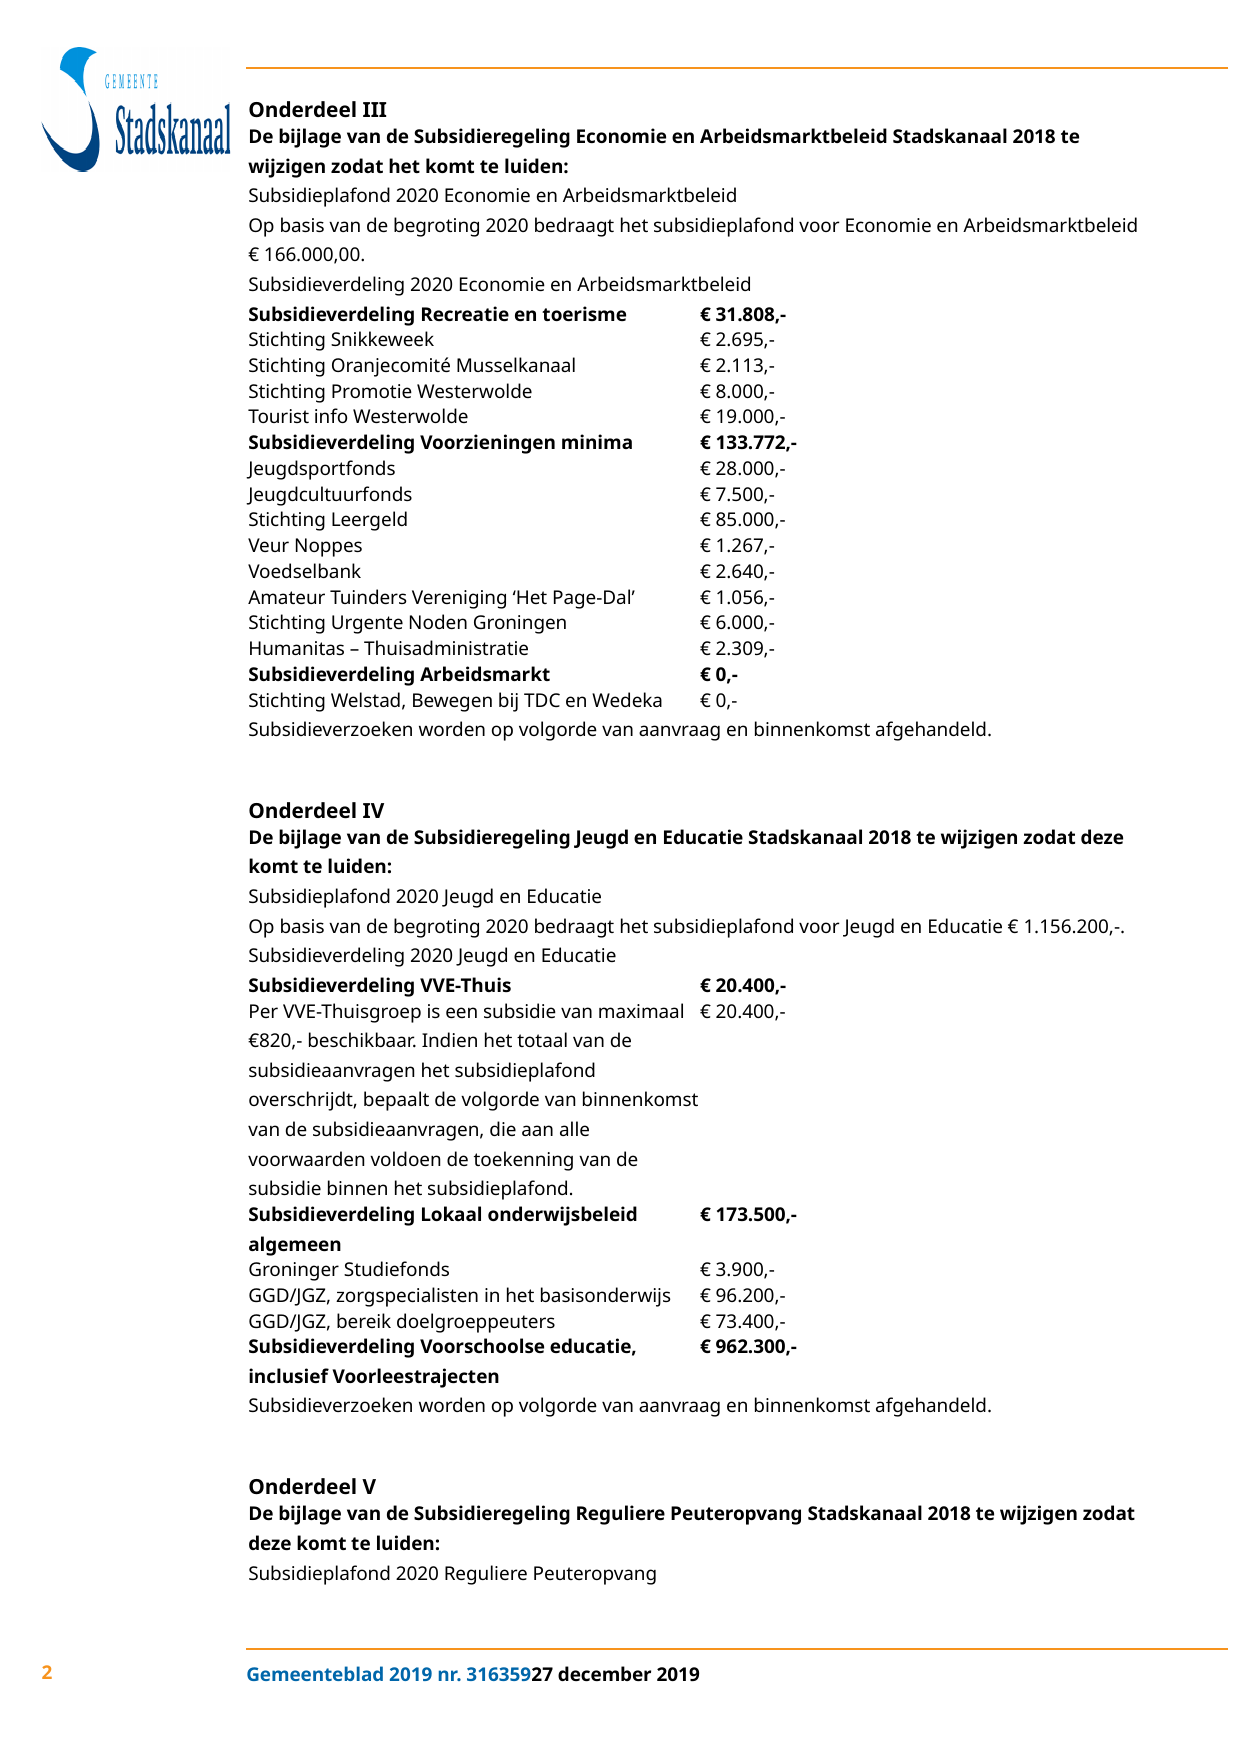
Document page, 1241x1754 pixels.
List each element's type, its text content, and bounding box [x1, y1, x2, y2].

table_cell GGD/JGZ, bereik doelgroeppeuters [248, 1308, 700, 1334]
table_cell € 20.400,- [700, 998, 1152, 1201]
table_cell Per VVE-Thuisgroep is een subsidie van maximaal €820,- beschikbaar. Indien het totaal van de subsidieaanvragen het subsidieplafond overschrijdt, bepaalt de volgorde van binnenkomst van de subsidieaanvragen, die aan alle voorwaarden voldoen de toekenning van de subsidie binnen het subsidieplafond. [248, 998, 700, 1201]
table_cell € 133.772,- [700, 430, 1152, 455]
table_cell € 8.000,- [700, 378, 1152, 404]
table_cell € 73.400,- [700, 1308, 1152, 1334]
text Onderdeel III [248, 95, 1152, 123]
table_header € 20.400,- [700, 972, 1152, 998]
table_cell Stichting Promotie Westerwolde [248, 378, 700, 404]
text De bijlage van de Subsidieregeling Jeugd en Educatie Stadskanaal 2018 te wijzigen zodat deze komt te luiden: [248, 824, 1152, 879]
text Subsidieverzoeken worden op volgorde van aanvraag en binnenkomst afgehandeld. [248, 716, 1152, 741]
table_header Subsidieverdeling Recreatie en toerisme [248, 301, 700, 327]
text Op basis van de begroting 2020 bedraagt het subsidieplafond voor Jeugd en Educatie € 1.156.200,-. [248, 913, 1152, 939]
table_cell Subsidieverdeling Lokaal onderwijsbeleid algemeen [248, 1201, 700, 1256]
table_cell Jeugdsportfonds [248, 455, 700, 481]
table_cell GGD/JGZ, zorgspecialisten in het basisonderwijs [248, 1282, 700, 1308]
table_cell Subsidieverdeling Voorschoolse educatie, inclusief Voorleestrajecten [248, 1334, 700, 1389]
picture [41, 47, 231, 172]
table_cell Subsidieverdeling Voorzieningen minima [248, 430, 700, 455]
table_cell € 2.640,- [700, 558, 1152, 584]
table_cell € 0,- [700, 687, 1152, 712]
table_cell Humanitas – Thuisadministratie [248, 635, 700, 661]
table_header € 31.808,- [700, 301, 1152, 327]
table_cell Groninger Studiefonds [248, 1256, 700, 1282]
table_cell Jeugdcultuurfonds [248, 481, 700, 507]
text Subsidieverdeling 2020 Economie en Arbeidsmarktbeleid [248, 271, 1152, 297]
table_cell Veur Noppes [248, 533, 700, 558]
table_header Subsidieverdeling VVE-Thuis [248, 972, 700, 998]
table_cell Tourist info Westerwolde [248, 404, 700, 429]
table_cell € 2.113,- [700, 352, 1152, 378]
table_cell Amateur Tuinders Vereniging ‘Het Page-Dal’ [248, 584, 700, 609]
text Onderdeel V [248, 1472, 1152, 1501]
table_cell € 2.695,- [700, 327, 1152, 352]
table_cell € 96.200,- [700, 1282, 1152, 1308]
table_cell € 1.056,- [700, 584, 1152, 609]
table_cell € 85.000,- [700, 507, 1152, 532]
table_cell € 3.900,- [700, 1256, 1152, 1282]
table_cell Voedselbank [248, 558, 700, 584]
table_cell € 1.267,- [700, 533, 1152, 558]
table_cell Stichting Urgente Noden Groningen [248, 610, 700, 635]
table_cell € 6.000,- [700, 610, 1152, 635]
table_cell € 19.000,- [700, 404, 1152, 429]
table_cell € 0,- [700, 661, 1152, 687]
table_cell Stichting Leergeld [248, 507, 700, 532]
text Onderdeel IV [248, 796, 1152, 824]
table_cell Stichting Oranjecomité Musselkanaal [248, 352, 700, 378]
text Subsidieverzoeken worden op volgorde van aanvraag en binnenkomst afgehandeld. [248, 1392, 1152, 1418]
table_cell € 962.300,- [700, 1334, 1152, 1389]
table_cell Stichting Welstad, Bewegen bij TDC en Wedeka [248, 687, 700, 712]
table_cell € 28.000,- [700, 455, 1152, 481]
text Subsidieplafond 2020 Jeugd en Educatie [248, 883, 1152, 909]
table_cell € 2.309,- [700, 635, 1152, 661]
table_cell € 173.500,- [700, 1201, 1152, 1256]
text Subsidieverdeling 2020 Jeugd en Educatie [248, 942, 1152, 968]
text Subsidieplafond 2020 Economie en Arbeidsmarktbeleid [248, 182, 1152, 208]
text De bijlage van de Subsidieregeling Reguliere Peuteropvang Stadskanaal 2018 te wijzigen zodat deze komt te luiden: [248, 1501, 1152, 1556]
table_cell Subsidieverdeling Arbeidsmarkt [248, 661, 700, 687]
text De bijlage van de Subsidieregeling Economie en Arbeidsmarktbeleid Stadskanaal 2018 te wijzigen zodat het komt te luiden: [248, 123, 1152, 178]
text Op basis van de begroting 2020 bedraagt het subsidieplafond voor Economie en Arbeidsmarktbeleid € 166.000,00. [248, 212, 1152, 267]
text Subsidieplafond 2020 Reguliere Peuteropvang [248, 1560, 1152, 1586]
table_cell € 7.500,- [700, 481, 1152, 507]
table_cell Stichting Snikkeweek [248, 327, 700, 352]
